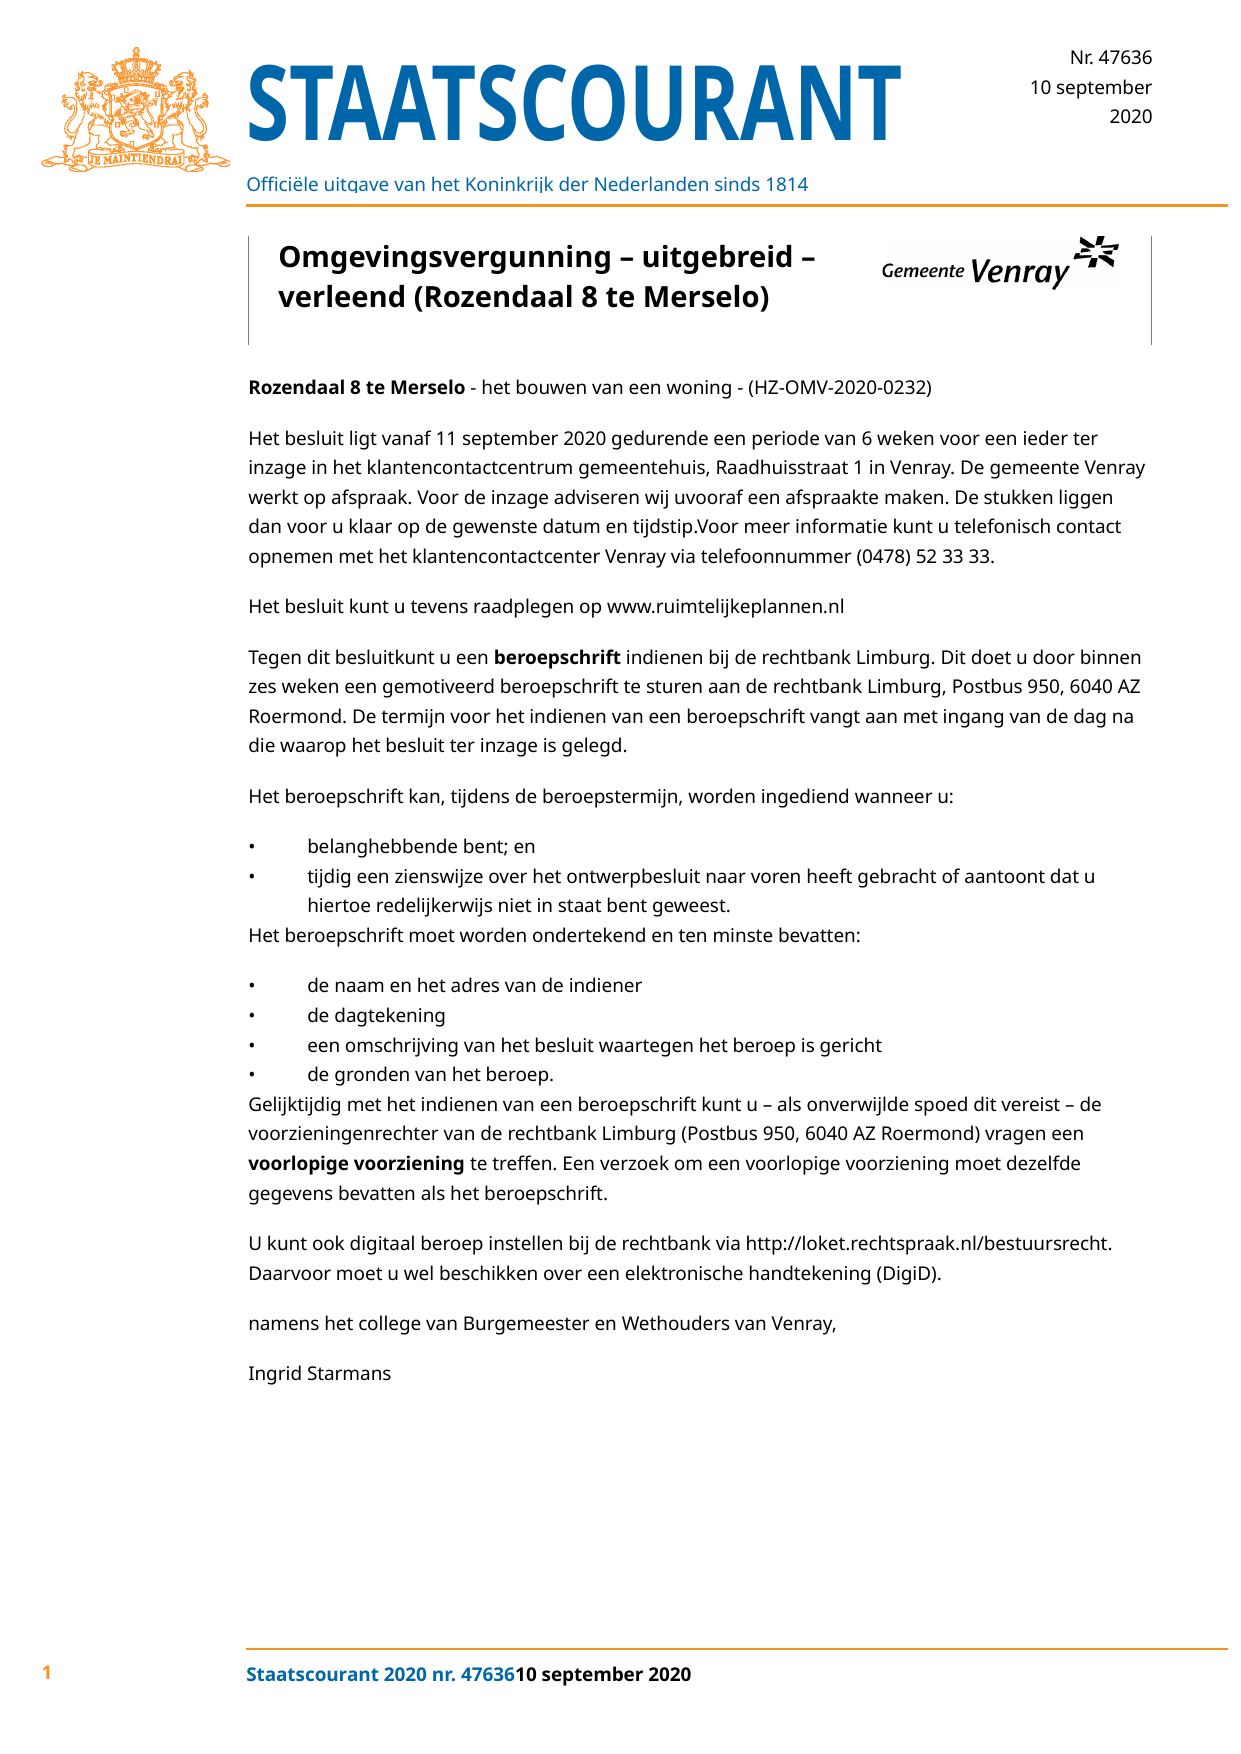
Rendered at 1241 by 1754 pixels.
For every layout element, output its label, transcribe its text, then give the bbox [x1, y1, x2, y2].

text Tegen dit besluitkunt u een beroepschrift indienen bij de rechtbank Limburg. Dit doet u door binnen zes weken een gemotiveerd beroepschrift te sturen aan de rechtbank Limburg, Postbus 950, 6040 AZ Roermond. De termijn voor het indienen van een beroepschrift vangt aan met ingang van de dag na die waarop het besluit ter inzage is gelegd. [248, 644, 1152, 758]
table_header [850, 236, 1151, 345]
text namens het college van Burgemeester en Wethouders van Venray, [248, 1310, 1152, 1336]
list belanghebbende bent; en [248, 833, 1152, 859]
list de gronden van het beroep. [248, 1061, 1152, 1087]
text U kunt ook digitaal beroep instellen bij de rechtbank via http://loket.rechtspraak.nl/bestuursrecht. Daarvoor moet u wel beschikken over een elektronische handtekening (DigiD). [248, 1230, 1152, 1285]
list de dagtekening [248, 1002, 1152, 1028]
text Het beroepschrift moet worden ondertekend en ten minste bevatten: [248, 922, 1152, 948]
text Gelijktijdig met het indienen van een beroepschrift kunt u – als onverwijlde spoed dit vereist – de voorzieningenrechter van de rechtbank Limburg (Postbus 950, 6040 AZ Roermond) vragen een voorlopige voorziening te treffen. Een verzoek om een voorlopige voorziening moet dezelfde gegevens bevatten als het beroepschrift. [248, 1091, 1152, 1205]
text Het besluit kunt u tevens raadplegen op www.ruimtelijkeplannen.nl [248, 593, 1152, 619]
text Het beroepschrift kan, tijdens de beroepstermijn, worden ingediend wanneer u: [248, 783, 1152, 809]
picture [882, 236, 1119, 290]
list tijdig een zienswijze over het ontwerpbesluit naar voren heeft gebracht of aantoont dat u hiertoe redelijkerwijs niet in staat bent geweest. [248, 863, 1152, 918]
text Ingrid Starmans [248, 1361, 1152, 1386]
list een omschrijving van het besluit waartegen het beroep is gericht [248, 1032, 1152, 1057]
list de naam en het adres van de indiener [248, 973, 1152, 998]
text Het besluit ligt vanaf 11 september 2020 gedurende een periode van 6 weken voor een ieder ter inzage in het klantencontactcentrum gemeentehuis, Raadhuisstraat 1 in Venray. De gemeente Venray werkt op afspraak. Voor de inzage adviseren wij uvooraf een afspraakte maken. De stukken liggen dan voor u klaar op de gewenste datum en tijdstip.Voor meer informatie kunt u telefonisch contact opnemen met het klantencontactcenter Venray via telefoonnummer (0478) 52 33 33. [248, 425, 1152, 569]
table_header Omgevingsvergunning – uitgebreid – verleend (Rozendaal 8 te Merselo) [249, 236, 850, 345]
text Rozendaal 8 te Merselo - het bouwen van een woning - (HZ-OMV-2020-0232) [248, 374, 1152, 400]
picture [41, 47, 231, 172]
